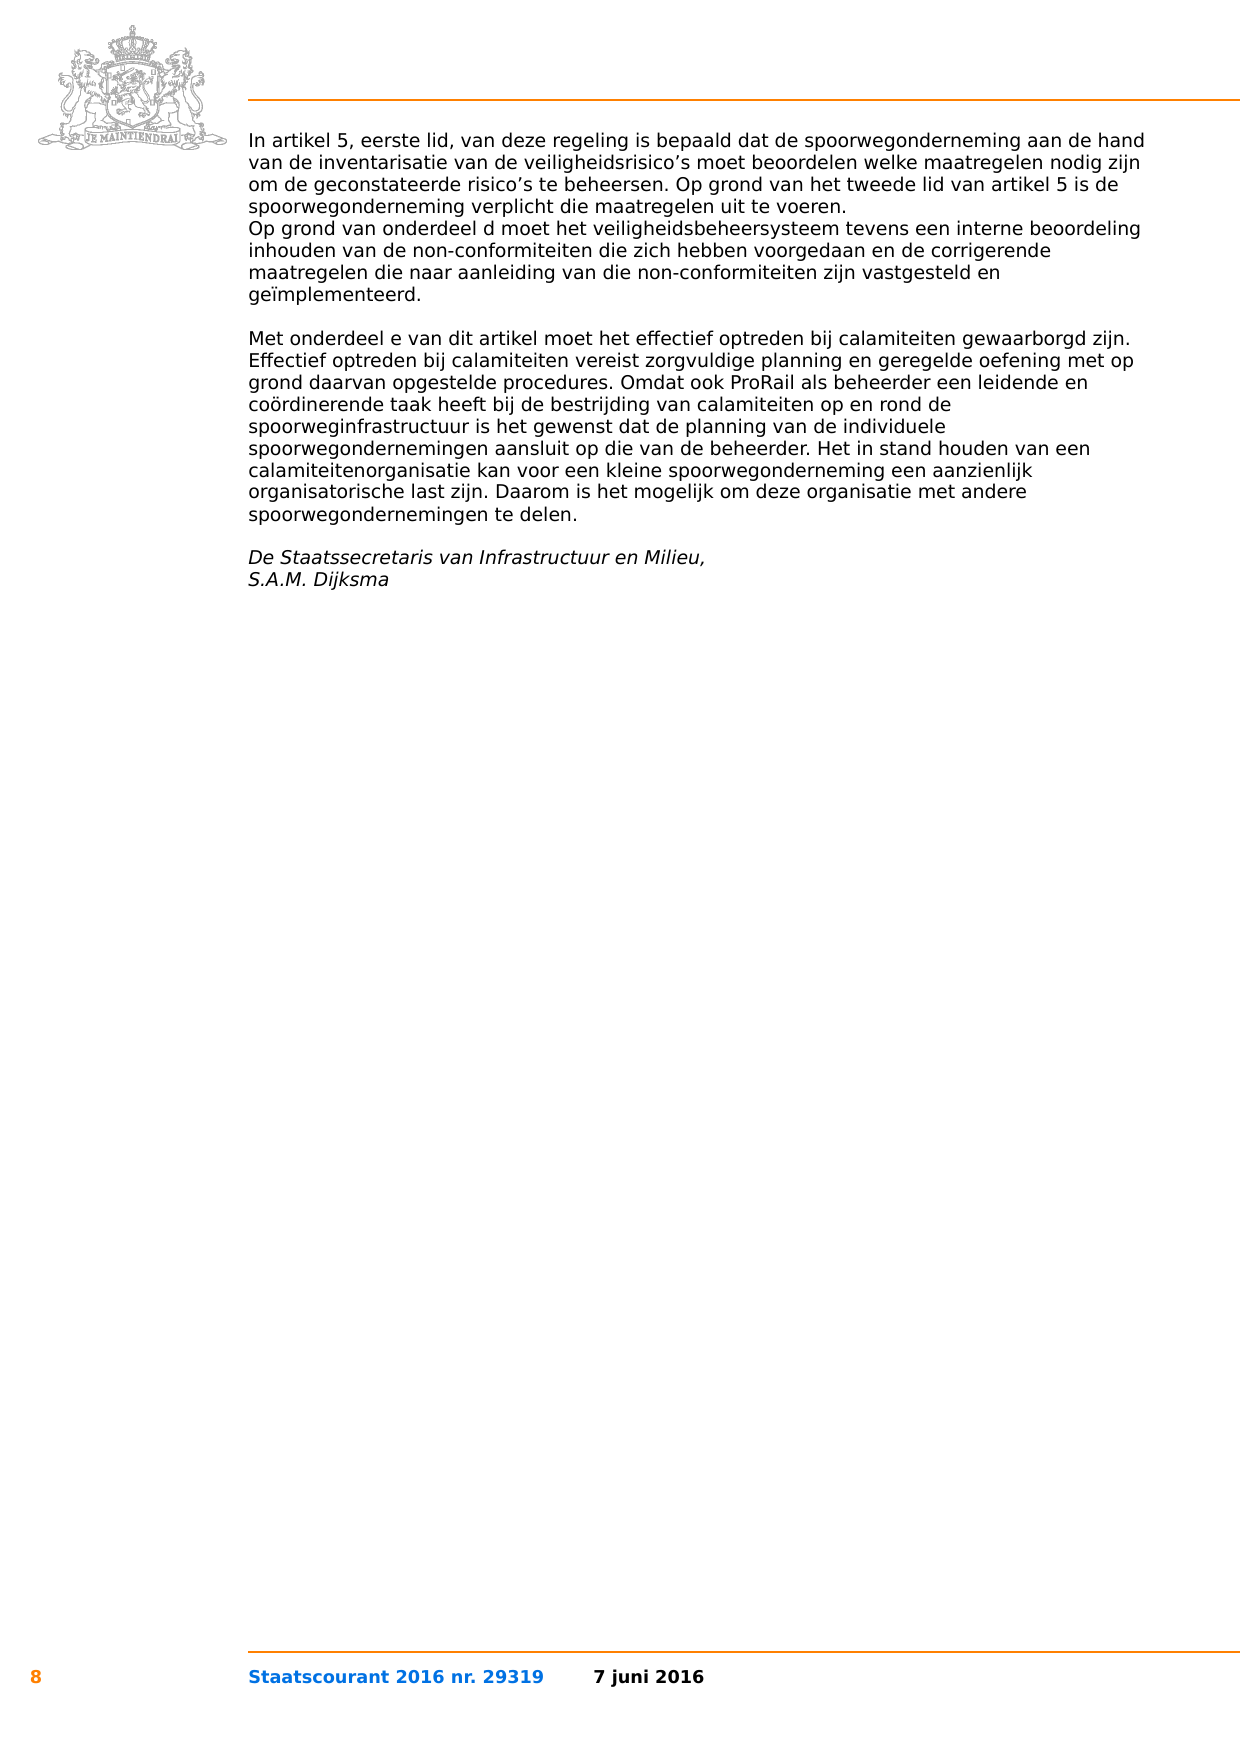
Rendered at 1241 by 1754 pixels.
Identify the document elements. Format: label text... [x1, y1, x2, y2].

picture [38, 25, 227, 150]
text De Staatssecretaris van Infrastructuur en Milieu, S.A.M. Dijksma [248, 547, 1163, 591]
text In artikel 5, eerste lid, van deze regeling is bepaald dat de spoorwegonderneming aan de hand van de inventarisatie van de veiligheidsrisico’s moet beoordelen welke maatregelen nodig zijn om de geconstateerde risico’s te beheersen. Op grond van het tweede lid van artikel 5 is de spoorwegonderneming verplicht die maatregelen uit te voeren. [248, 130, 1163, 218]
text Op grond van onderdeel d moet het veiligheidsbeheersysteem tevens een interne beoordeling inhouden van de non-conformiteiten die zich hebben voorgedaan en de corrigerende maatregelen die naar aanleiding van die non-conformiteiten zijn vastgesteld en geïmplementeerd. [248, 218, 1163, 306]
text Met onderdeel e van dit artikel moet het effectief optreden bij calamiteiten gewaarborgd zijn. Effectief optreden bij calamiteiten vereist zorgvuldige planning en geregelde oefening met op grond daarvan opgestelde procedures. Omdat ook ProRail als beheerder een leidende en coördinerende taak heeft bij de bestrijding van calamiteiten op en rond de spoorweginfrastructuur is het gewenst dat de planning van de individuele spoorwegondernemingen aansluit op die van de beheerder. Het in stand houden van een calamiteitenorganisatie kan voor een kleine spoorwegonderneming een aanzienlijk organisatorische last zijn. Daarom is het mogelijk om deze organisatie met andere spoorwegondernemingen te delen. [248, 328, 1163, 525]
